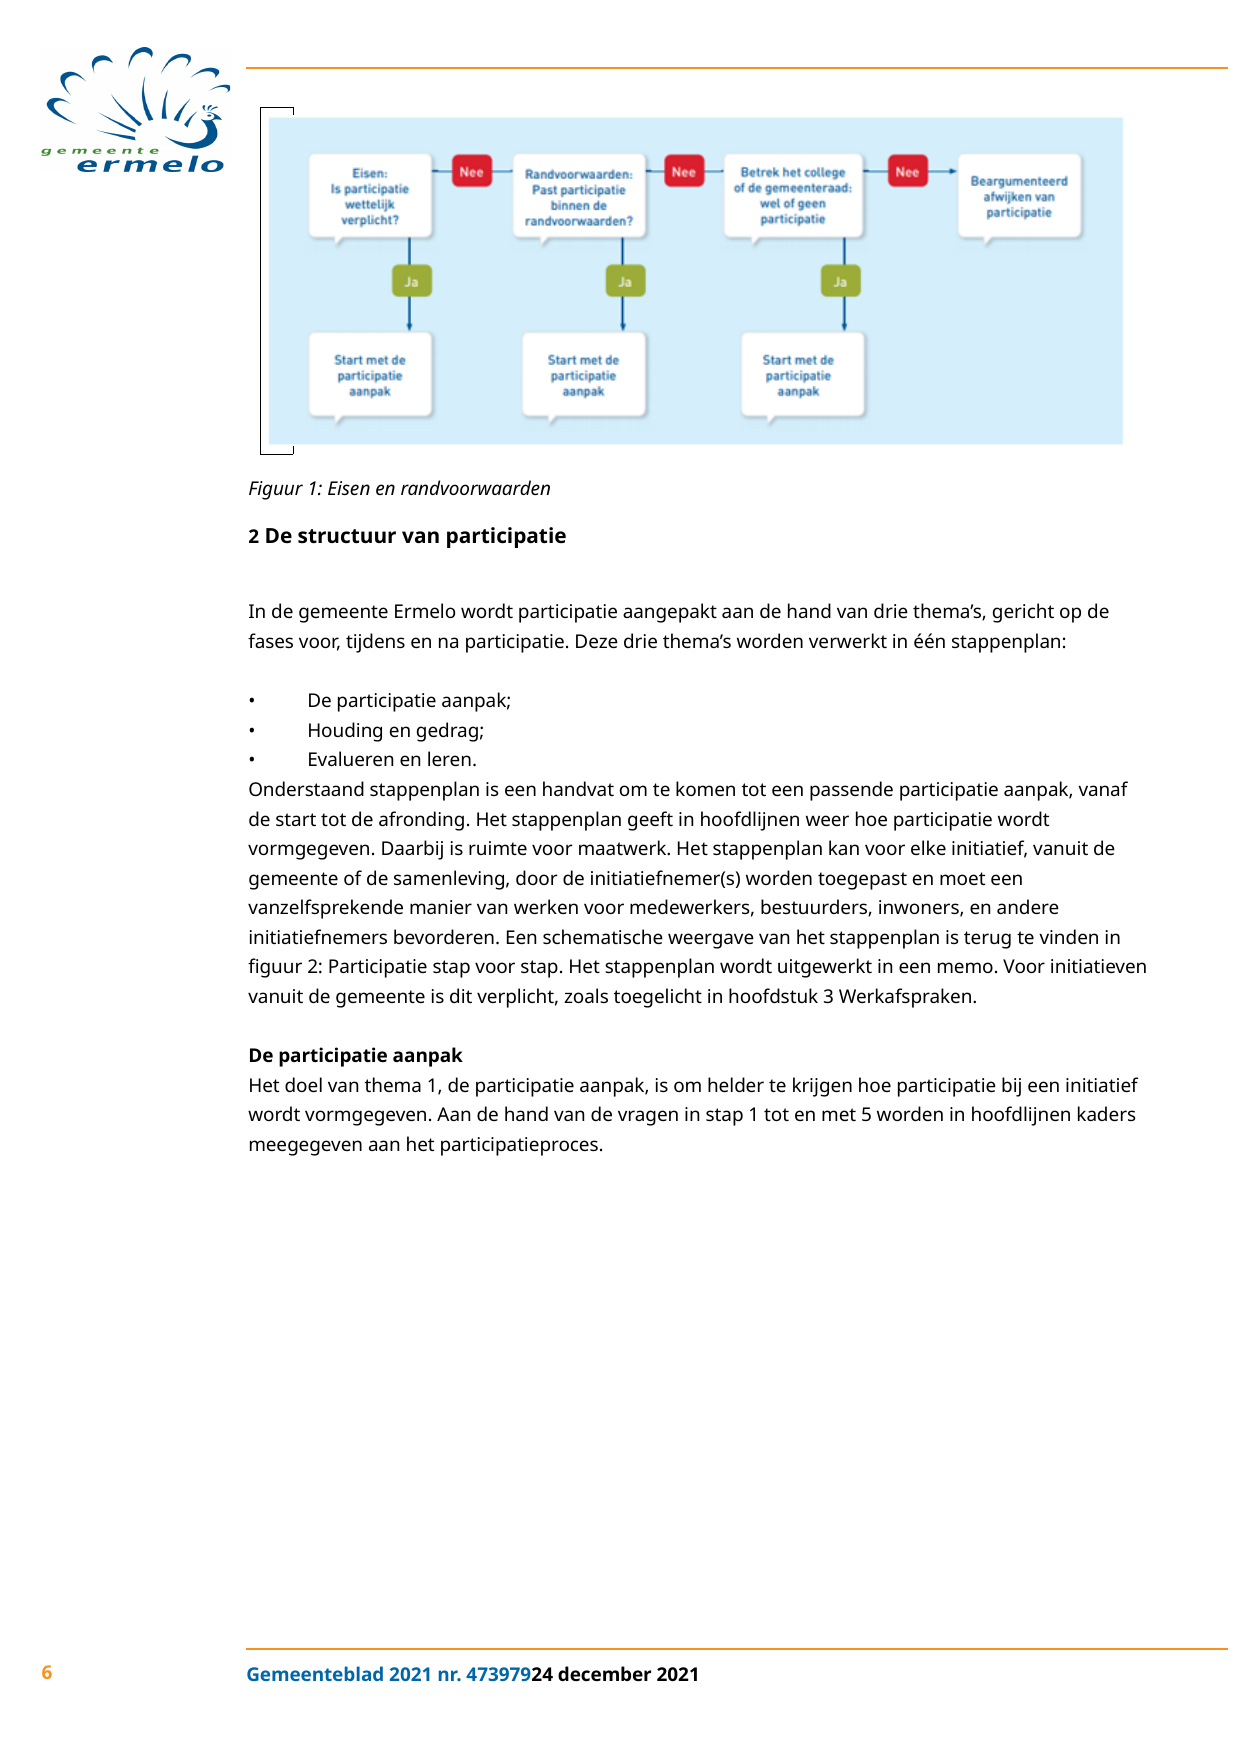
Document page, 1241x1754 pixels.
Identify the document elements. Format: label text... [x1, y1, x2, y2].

text Figuur 1: Eisen en randvoorwaarden [248, 475, 1152, 501]
text De participatie aanpak [248, 1042, 1152, 1068]
list Houding en gedrag; [248, 717, 1152, 743]
picture [41, 47, 231, 172]
text 2 De structuur van participatie [248, 521, 1152, 549]
picture [268, 115, 1125, 446]
text Het doel van thema 1, de participatie aanpak, is om helder te krijgen hoe participatie bij een initiatief wordt vormgegeven. Aan de hand van de vragen in stap 1 tot en met 5 worden in hoofdlijnen kaders meegegeven aan het participatieproces. [248, 1072, 1152, 1157]
text In de gemeente Ermelo wordt participatie aangepakt aan de hand van drie thema’s, gericht op de fases voor, tijdens en na participatie. Deze drie thema’s worden verwerkt in één stappenplan: [248, 599, 1152, 654]
list De participatie aanpak; [248, 687, 1152, 713]
list Evalueren en leren. [248, 747, 1152, 772]
text Onderstaand stappenplan is een handvat om te komen tot een passende participatie aanpak, vanaf de start tot de afronding. Het stappenplan geeft in hoofdlijnen weer hoe participatie wordt vormgegeven. Daarbij is ruimte voor maatwerk. Het stappenplan kan voor elke initiatief, vanuit de gemeente of de samenleving, door de initiatiefnemer(s) worden toegepast en moet een vanzelfsprekende manier van werken voor medewerkers, bestuurders, inwoners, en andere initiatiefnemers bevorderen. Een schematische weergave van het stappenplan is terug te vinden in figuur 2: Participatie stap voor stap. Het stappenplan wordt uitgewerkt in een memo. Voor initiatieven vanuit de gemeente is dit verplicht, zoals toegelicht in hoofdstuk 3 Werkafspraken. [248, 776, 1152, 1009]
